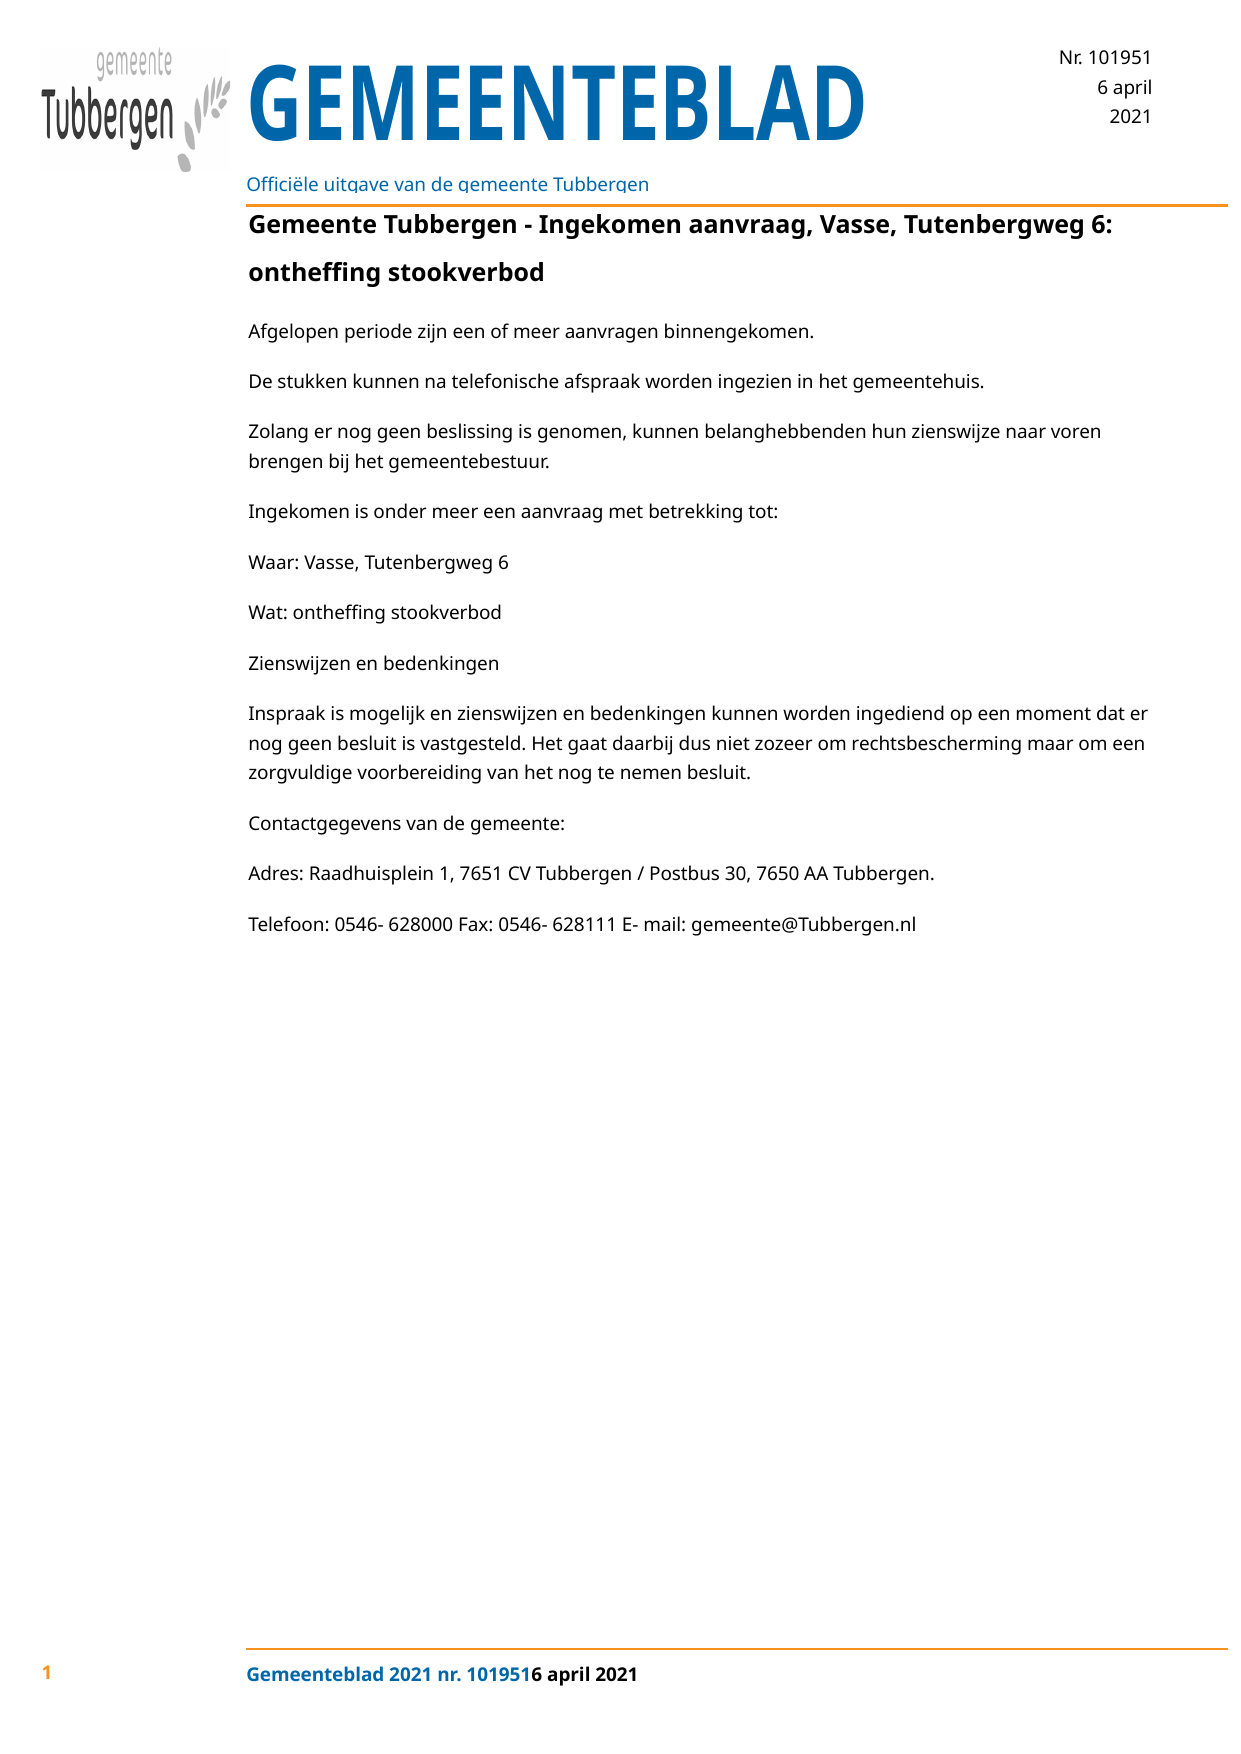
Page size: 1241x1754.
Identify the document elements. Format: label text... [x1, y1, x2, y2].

text Contactgegevens van de gemeente: [248, 810, 1152, 836]
text Waar: Vasse, Tutenbergweg 6 [248, 549, 1152, 575]
text Zolang er nog geen beslissing is genomen, kunnen belanghebbenden hun zienswijze naar voren brengen bij het gemeentebestuur. [248, 419, 1152, 474]
text Afgelopen periode zijn een of meer aanvragen binnengekomen. [248, 318, 1152, 344]
text Inspraak is mogelijk en zienswijzen en bedenkingen kunnen worden ingediend op een moment dat er nog geen besluit is vastgesteld. Het gaat daarbij dus niet zozeer om rechtsbescherming maar om een zorgvuldige voorbereiding van het nog te nemen besluit. [248, 700, 1152, 785]
picture [41, 47, 231, 172]
text Adres: Raadhuisplein 1, 7651 CV Tubbergen / Postbus 30, 7650 AA Tubbergen. [248, 860, 1152, 886]
text Ingekomen is onder meer een aanvraag met betrekking tot: [248, 499, 1152, 524]
text De stukken kunnen na telefonische afspraak worden ingezien in het gemeentehuis. [248, 368, 1152, 394]
text Gemeente Tubbergen - Ingekomen aanvraag, Vasse, Tutenbergweg 6: ontheffing stookverbod [248, 207, 1152, 288]
text Telefoon: 0546- 628000 Fax: 0546- 628111 E- mail: gemeente@Tubbergen.nl [248, 911, 1152, 937]
text Zienswijzen en bedenkingen [248, 650, 1152, 676]
text Wat: ontheffing stookverbod [248, 599, 1152, 625]
